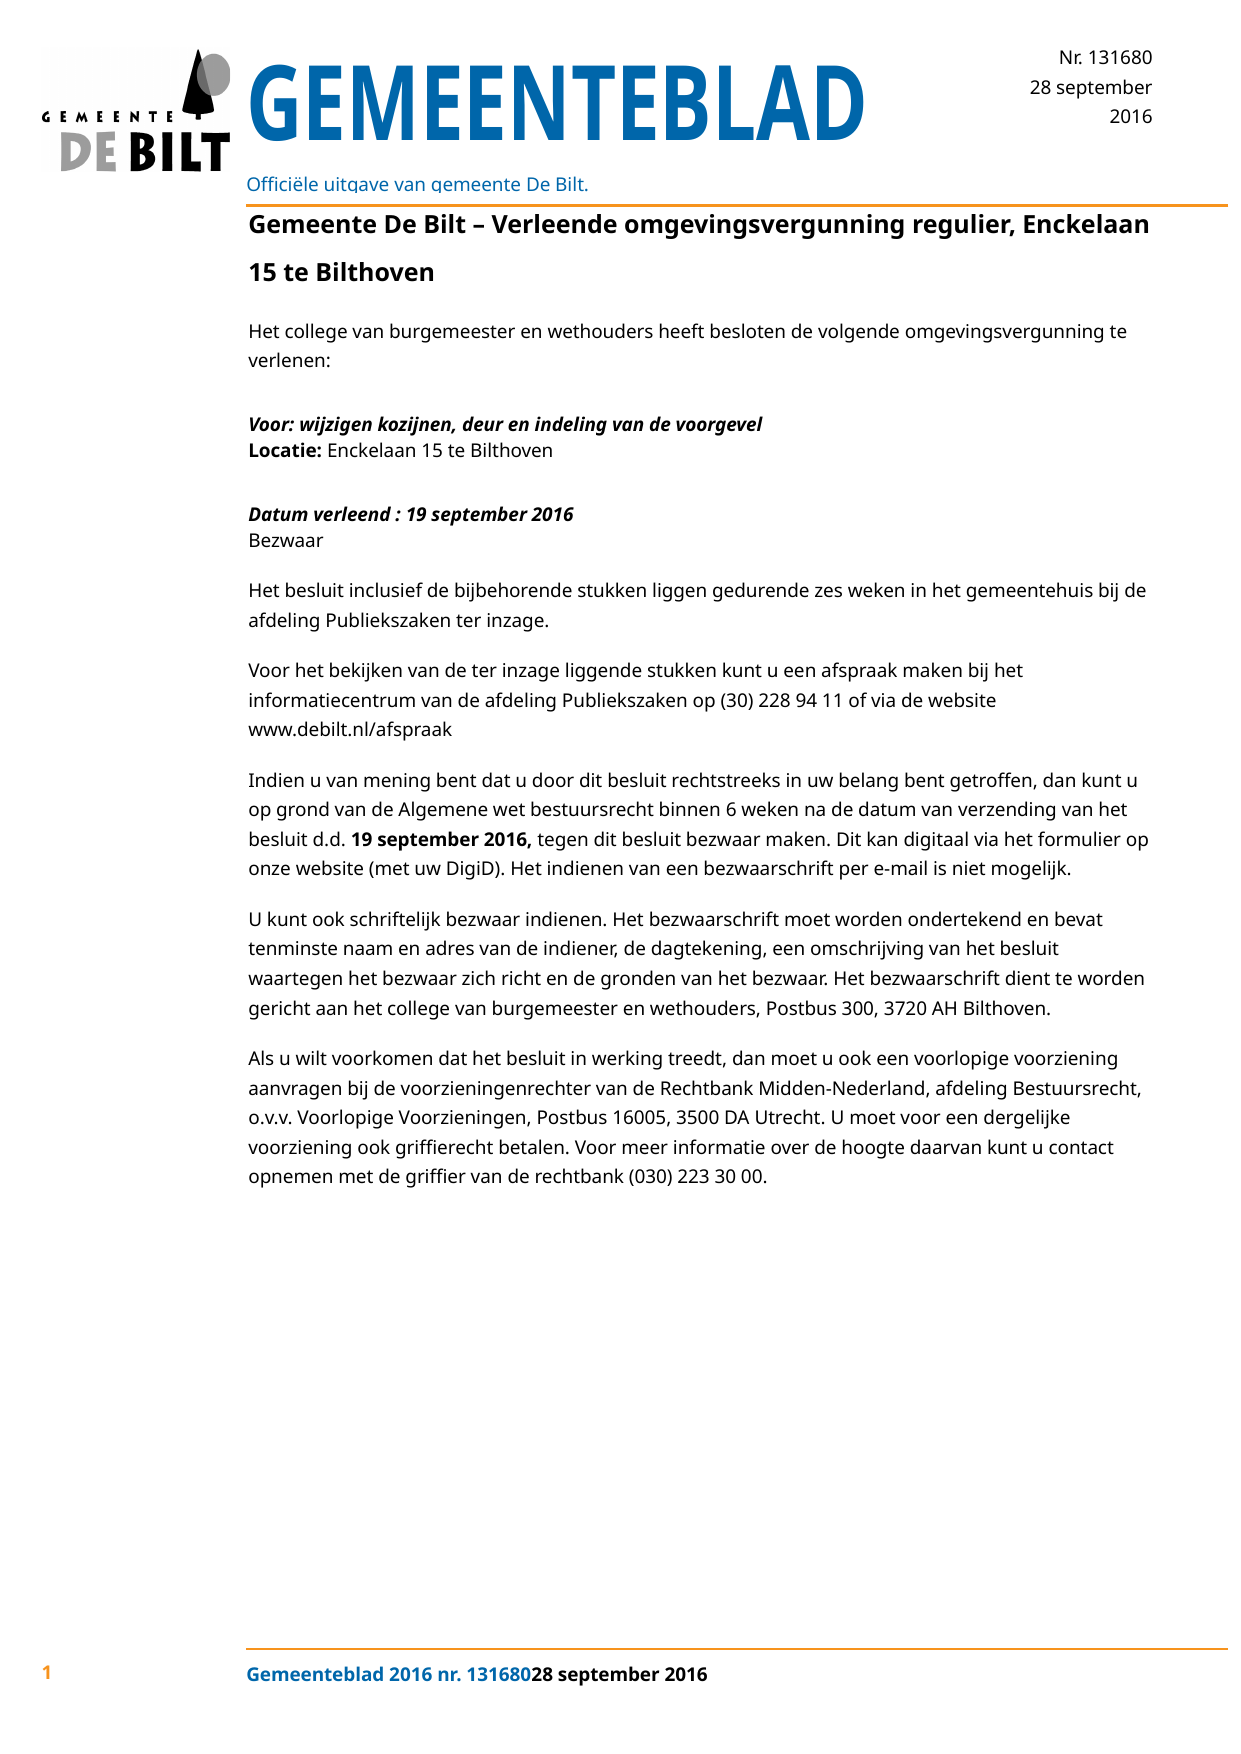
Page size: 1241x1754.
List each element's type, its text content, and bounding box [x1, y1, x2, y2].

text Het besluit inclusief de bijbehorende stukken liggen gedurende zes weken in het gemeentehuis bij de afdeling Publiekszaken ter inzage. [248, 577, 1152, 633]
text Bezwaar [248, 527, 1152, 553]
picture [41, 47, 231, 172]
text Het college van burgemeester en wethouders heeft besloten de volgende omgevingsvergunning te verlenen: [248, 318, 1152, 373]
text U kunt ook schriftelijk bezwaar indienen. Het bezwaarschrift moet worden ondertekend en bevat tenminste naam en adres van de indiener, de dagtekening, een omschrijving van het besluit waartegen het bezwaar zich richt en de gronden van het bezwaar. Het bezwaarschrift dient te worden gericht aan het college van burgemeester en wethouders, Postbus 300, 3720 AH Bilthoven. [248, 906, 1152, 1021]
text Datum verleend : 19 september 2016 [248, 501, 1152, 527]
text Locatie: Enckelaan 15 te Bilthoven [248, 437, 1152, 463]
text Gemeente De Bilt – Verleende omgevingsvergunning regulier, Enckelaan 15 te Bilthoven [248, 207, 1152, 288]
text Indien u van mening bent dat u door dit besluit rechtstreeks in uw belang bent getroffen, dan kunt u op grond van de Algemene wet bestuursrecht binnen 6 weken na de datum van verzending van het besluit d.d. 19 september 2016, tegen dit besluit bezwaar maken. Dit kan digitaal via het formulier op onze website (met uw DigiD). Het indienen van een bezwaarschrift per e-mail is niet mogelijk. [248, 767, 1152, 881]
text Voor: wijzigen kozijnen, deur en indeling van de voorgevel [248, 411, 1152, 437]
text Als u wilt voorkomen dat het besluit in werking treedt, dan moet u ook een voorlopige voorziening aanvragen bij de voorzieningenrechter van de Rechtbank Midden-Nederland, afdeling Bestuursrecht, o.v.v. Voorlopige Voorzieningen, Postbus 16005, 3500 DA Utrecht. U moet voor een dergelijke voorziening ook griffierecht betalen. Voor meer informatie over de hoogte daarvan kunt u contact opnemen met de griffier van de rechtbank (030) 223 30 00. [248, 1045, 1152, 1189]
text Voor het bekijken van de ter inzage liggende stukken kunt u een afspraak maken bij het informatiecentrum van de afdeling Publiekszaken op (30) 228 94 11 of via de website www.debilt.nl/afspraak [248, 657, 1152, 742]
